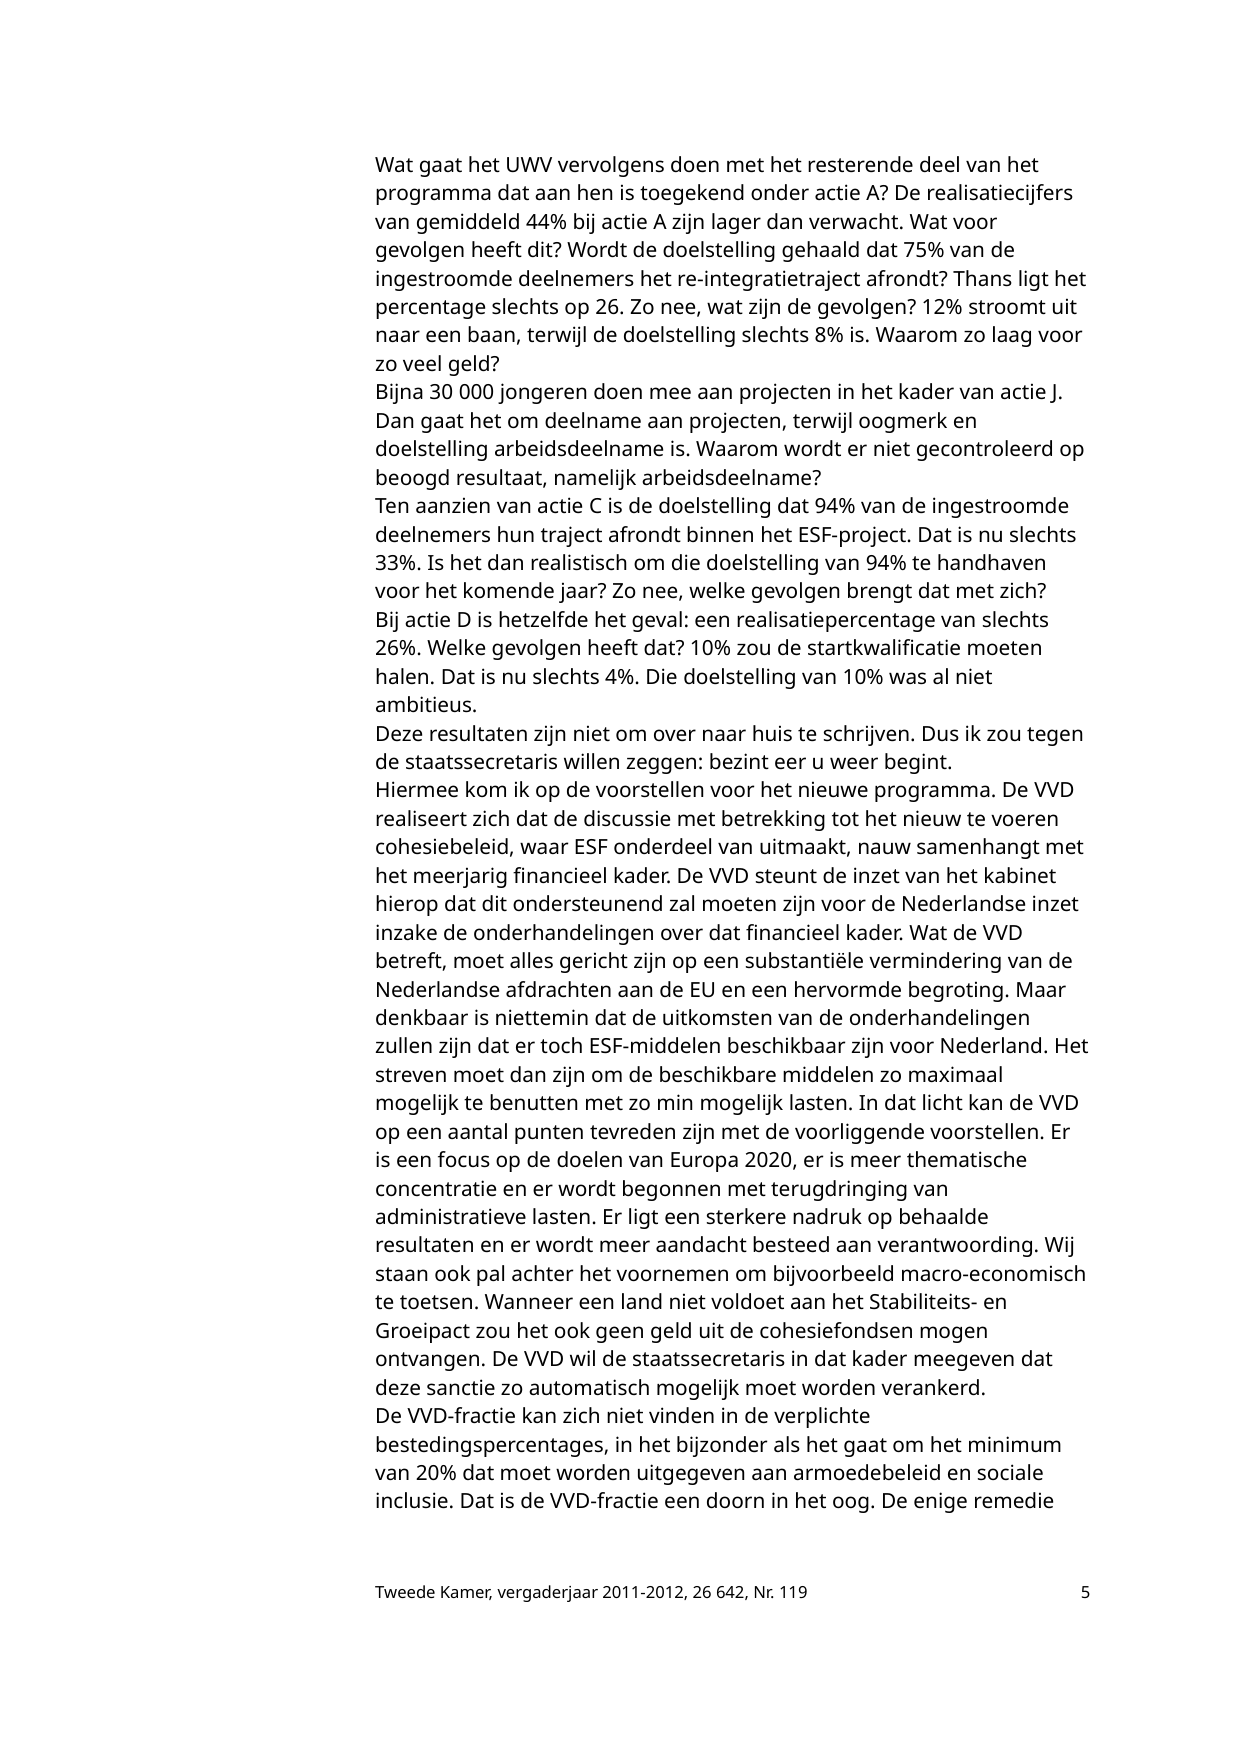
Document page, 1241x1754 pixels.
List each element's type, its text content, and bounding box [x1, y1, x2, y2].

text Bij actie D is hetzelfde het geval: een realisatiepercentage van slechts 26%. Welke gevolgen heeft dat? 10% zou de startkwalificatie moeten halen. Dat is nu slechts 4%. Die doelstelling van 10% was al niet ambitieus. [375, 605, 1090, 719]
text Bijna 30 000 jongeren doen mee aan projecten in het kader van actie J. Dan gaat het om deelname aan projecten, terwijl oogmerk en doelstelling arbeidsdeelname is. Waarom wordt er niet gecontroleerd op beoogd resultaat, namelijk arbeidsdeelname? [375, 377, 1090, 491]
text Wat gaat het UWV vervolgens doen met het resterende deel van het programma dat aan hen is toegekend onder actie A? De realisatiecijfers van gemiddeld 44% bij actie A zijn lager dan verwacht. Wat voor gevolgen heeft dit? Wordt de doelstelling gehaald dat 75% van de ingestroomde deelnemers het re-integratietraject afrondt? Thans ligt het percentage slechts op 26. Zo nee, wat zijn de gevolgen? 12% stroomt uit naar een baan, terwijl de doelstelling slechts 8% is. Waarom zo laag voor zo veel geld? [375, 150, 1090, 377]
text Deze resultaten zijn niet om over naar huis te schrijven. Dus ik zou tegen de staatssecretaris willen zeggen: bezint eer u weer begint. [375, 719, 1090, 776]
text De VVD-fractie kan zich niet vinden in de verplichte bestedingspercentages, in het bijzonder als het gaat om het minimum van 20% dat moet worden uitgegeven aan armoedebeleid en sociale inclusie. Dat is de VVD-fractie een doorn in het oog. De enige remedie [375, 1401, 1090, 1515]
text Hiermee kom ik op de voorstellen voor het nieuwe programma. De VVD realiseert zich dat de discussie met betrekking tot het nieuw te voeren cohesiebeleid, waar ESF onderdeel van uitmaakt, nauw samenhangt met het meerjarig financieel kader. De VVD steunt de inzet van het kabinet hierop dat dit ondersteunend zal moeten zijn voor de Nederlandse inzet inzake de onderhandelingen over dat financieel kader. Wat de VVD betreft, moet alles gericht zijn op een substantiële vermindering van de Nederlandse afdrachten aan de EU en een hervormde begroting. Maar denkbaar is niettemin dat de uitkomsten van de onderhandelingen zullen zijn dat er toch ESF-middelen beschikbaar zijn voor Nederland. Het streven moet dan zijn om de beschikbare middelen zo maximaal mogelijk te benutten met zo min mogelijk lasten. In dat licht kan de VVD op een aantal punten tevreden zijn met de voorliggende voorstellen. Er is een focus op de doelen van Europa 2020, er is meer thematische concentratie en er wordt begonnen met terugdringing van administratieve lasten. Er ligt een sterkere nadruk op behaalde resultaten en er wordt meer aandacht besteed aan verantwoording. Wij staan ook pal achter het voornemen om bijvoorbeeld macro-economisch te toetsen. Wanneer een land niet voldoet aan het Stabiliteits- en Groeipact zou het ook geen geld uit de cohesiefondsen mogen ontvangen. De VVD wil de staatssecretaris in dat kader meegeven dat deze sanctie zo automatisch mogelijk moet worden verankerd. [375, 776, 1090, 1401]
text Ten aanzien van actie C is de doelstelling dat 94% van de ingestroomde deelnemers hun traject afrondt binnen het ESF-project. Dat is nu slechts 33%. Is het dan realistisch om die doelstelling van 94% te handhaven voor het komende jaar? Zo nee, welke gevolgen brengt dat met zich? [375, 491, 1090, 605]
